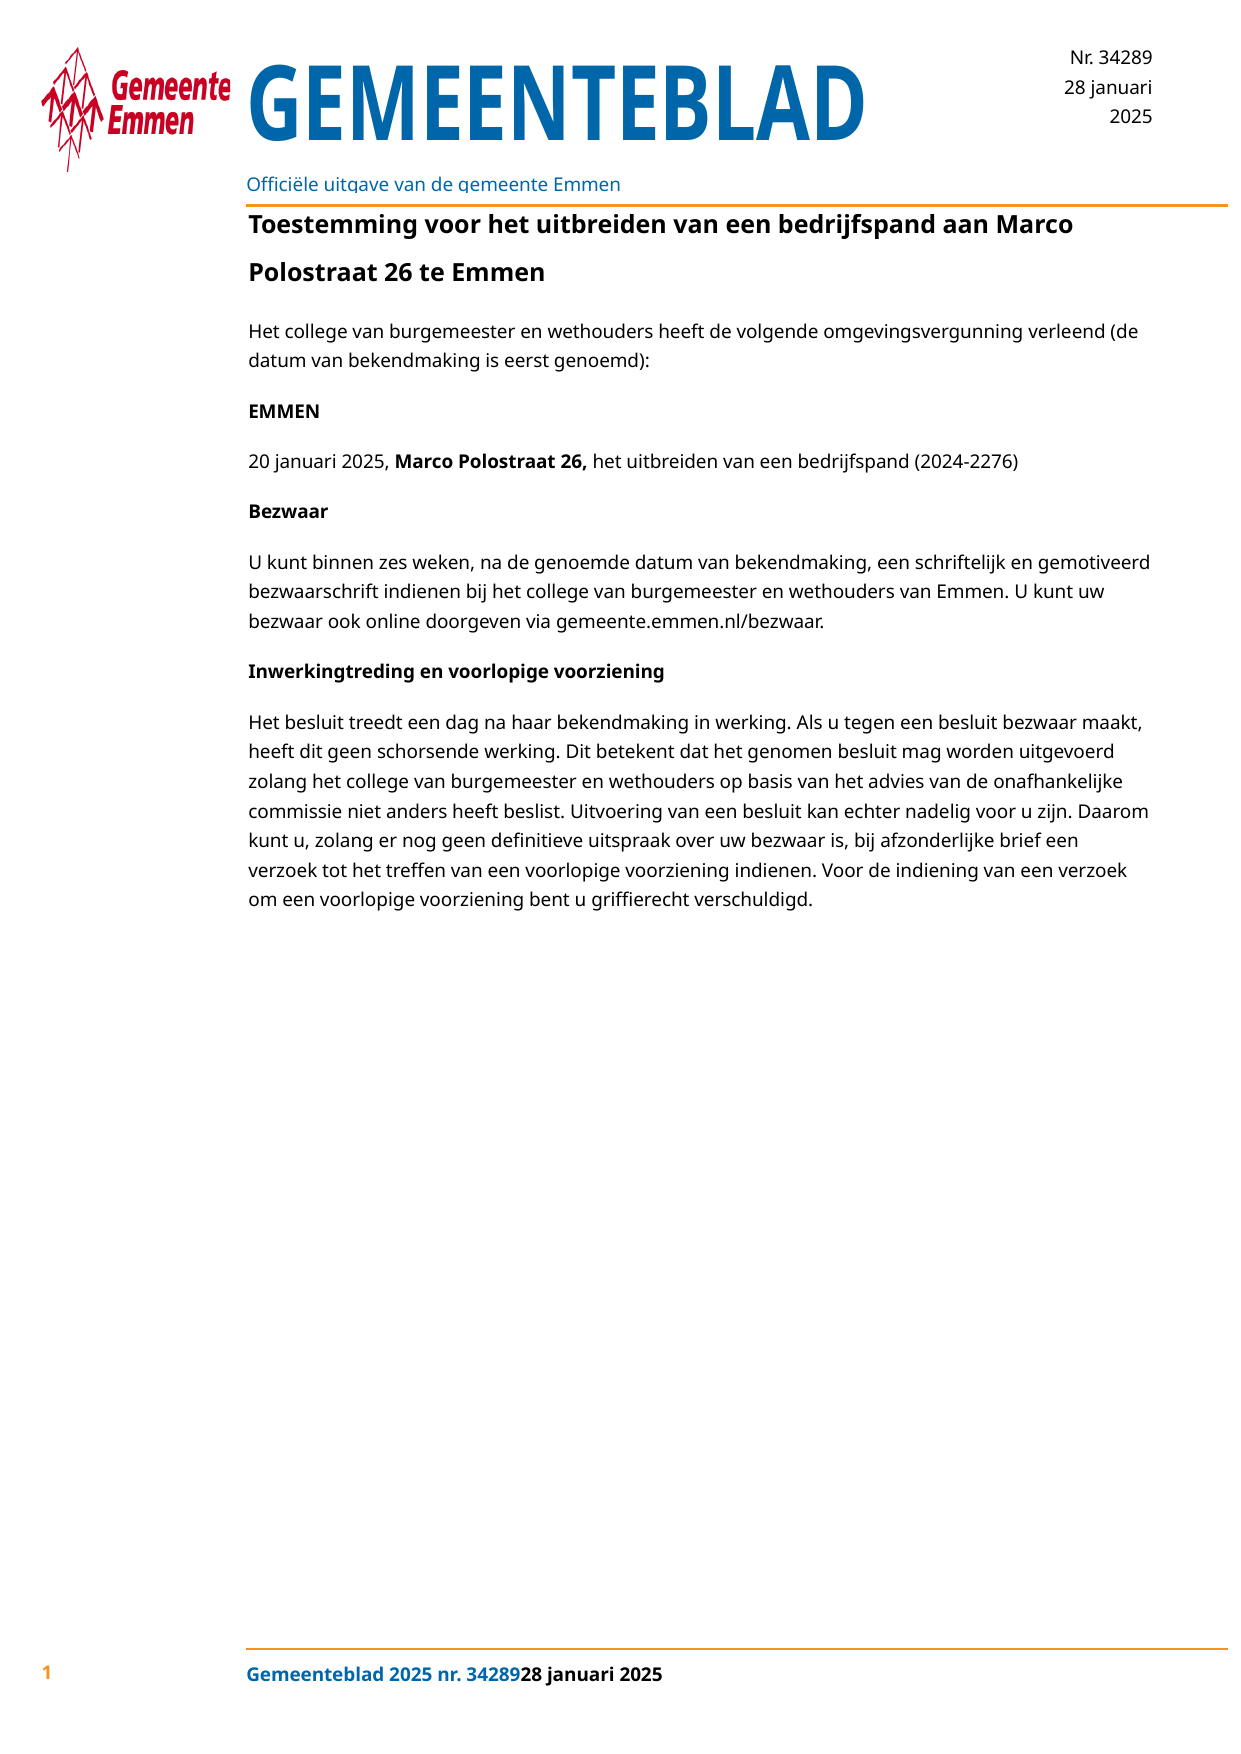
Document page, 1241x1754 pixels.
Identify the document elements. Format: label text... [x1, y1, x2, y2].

text Toestemming voor het uitbreiden van een bedrijfspand aan Marco Polostraat 26 te Emmen [248, 207, 1152, 288]
picture [41, 47, 231, 172]
text Het besluit treedt een dag na haar bekendmaking in werking. Als u tegen een besluit bezwaar maakt, heeft dit geen schorsende werking. Dit betekent dat het genomen besluit mag worden uitgevoerd zolang het college van burgemeester en wethouders op basis van het advies van de onafhankelijke commissie niet anders heeft beslist. Uitvoering van een besluit kan echter nadelig voor u zijn. Daarom kunt u, zolang er nog geen definitieve uitspraak over uw bezwaar is, bij afzonderlijke brief een verzoek tot het treffen van een voorlopige voorziening indienen. Voor de indiening van een verzoek om een voorlopige voorziening bent u griffierecht verschuldigd. [248, 709, 1152, 912]
text 20 januari 2025, Marco Polostraat 26, het uitbreiden van een bedrijfspand (2024-2276) [248, 448, 1152, 474]
text Inwerkingtreding en voorlopige voorziening [248, 659, 1152, 684]
text U kunt binnen zes weken, na de genoemde datum van bekendmaking, een schriftelijk en gemotiveerd bezwaarschrift indienen bij het college van burgemeester en wethouders van Emmen. U kunt uw bezwaar ook online doorgeven via gemeente.emmen.nl/bezwaar. [248, 549, 1152, 634]
text EMMEN [248, 398, 1152, 424]
text Bezwaar [248, 499, 1152, 524]
text Het college van burgemeester en wethouders heeft de volgende omgevingsvergunning verleend (de datum van bekendmaking is eerst genoemd): [248, 318, 1152, 373]
